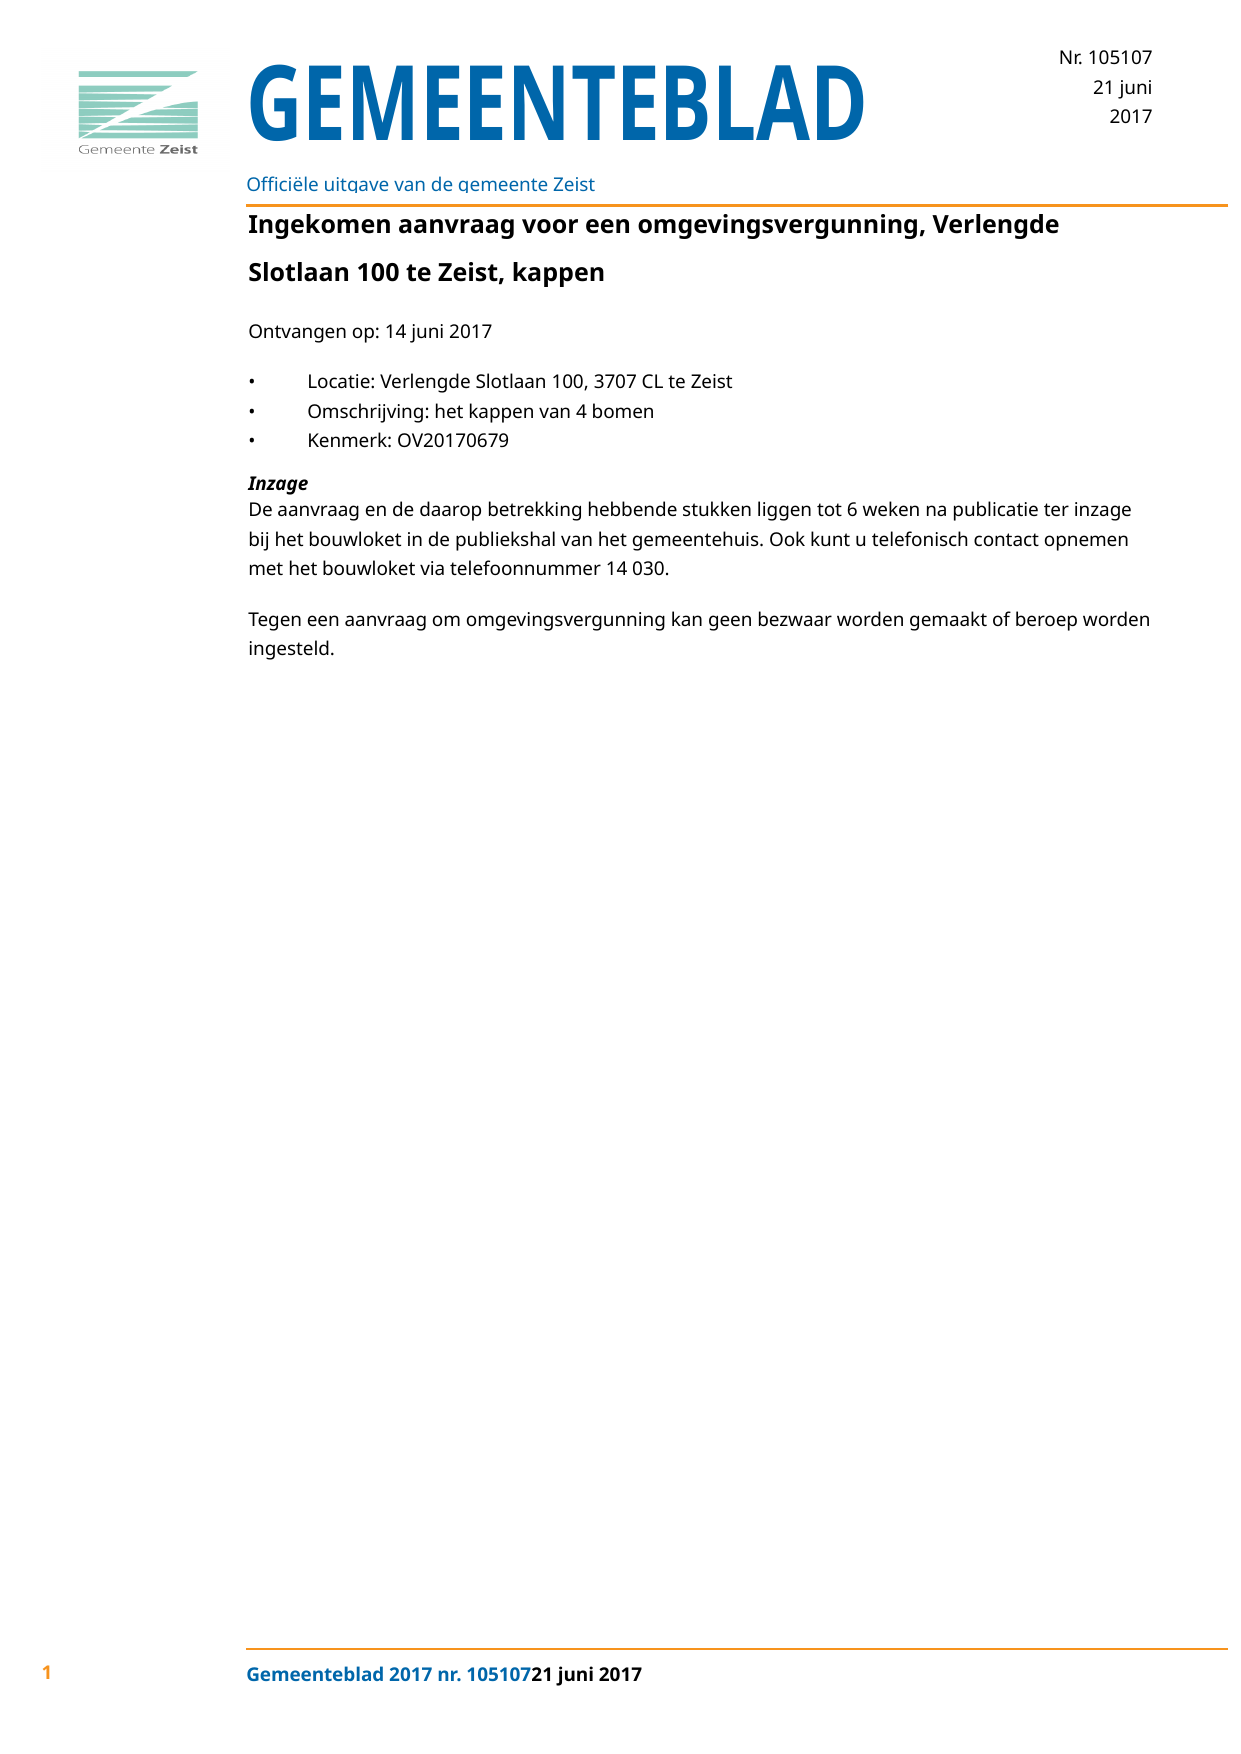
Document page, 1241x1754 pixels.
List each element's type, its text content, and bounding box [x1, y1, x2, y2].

text Inzage [248, 471, 1152, 496]
text De aanvraag en de daarop betrekking hebbende stukken liggen tot 6 weken na publicatie ter inzage bij het bouwloket in de publiekshal van het gemeentehuis. Ook kunt u telefonisch contact opnemen met het bouwloket via telefoonnummer 14 030. [248, 496, 1152, 581]
text Ingekomen aanvraag voor een omgevingsvergunning, Verlengde Slotlaan 100 te Zeist, kappen [248, 207, 1152, 288]
text Ontvangen op: 14 juni 2017 [248, 318, 1152, 344]
text Tegen een aanvraag om omgevingsvergunning kan geen bezwaar worden gemaakt of beroep worden ingesteld. [248, 606, 1152, 661]
list Omschrijving: het kappen van 4 bomen [248, 398, 1152, 424]
list Kenmerk: OV20170679 [248, 427, 1152, 453]
picture [41, 47, 231, 172]
list Locatie: Verlengde Slotlaan 100, 3707 CL te Zeist [248, 368, 1152, 394]
